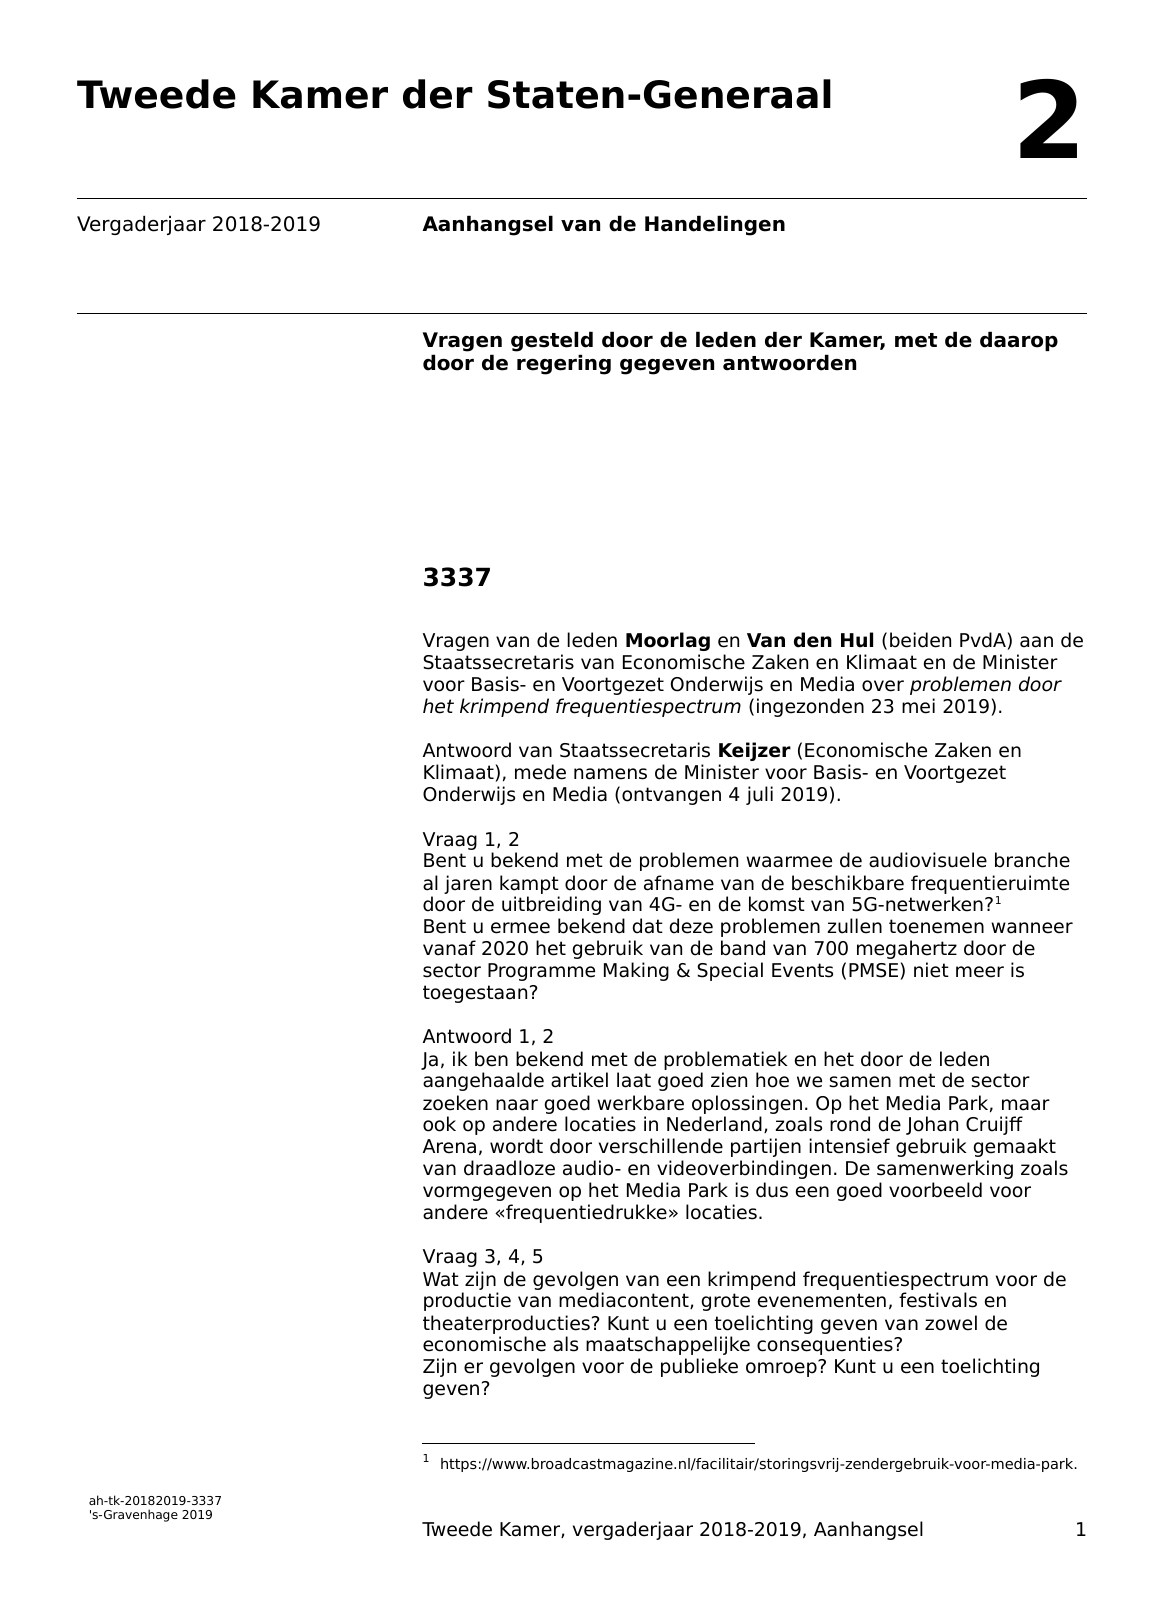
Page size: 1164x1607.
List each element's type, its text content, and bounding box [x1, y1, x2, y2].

text ah-tk-20182019-3337 [88, 1494, 323, 1508]
table_cell Vergaderjaar 2018-2019 [77, 199, 422, 313]
text Ja, ik ben bekend met de problematiek en het door de leden aangehaalde artikel laat goed zien hoe we samen met de sector zoeken naar goed werkbare oplossingen. Op het Media Park, maar ook op andere locaties in Nederland, zoals rond de Johan Cruijff Arena, wordt door verschillende partijen intensief gebruik gemaakt van draadloze audio- en videoverbindingen. De samenwerking zoals vormgegeven op het Media Park is dus een goed voorbeeld voor andere «frequentiedrukke» locaties. [422, 1048, 1087, 1224]
text Vraag 3, 4, 5 [422, 1246, 1087, 1268]
text Antwoord van Staatssecretaris Keijzer (Economische Zaken en Klimaat), mede namens de Minister voor Basis- en Voortgezet Onderwijs en Media (ontvangen 4 juli 2019). [422, 740, 1087, 806]
table_header Tweede Kamer der Staten-Generaal [77, 59, 886, 198]
table_header 2 [886, 59, 1087, 198]
table_cell [77, 314, 422, 375]
table_cell Aanhangsel van de Handelingen [422, 199, 1087, 313]
text Bent u bekend met de problemen waarmee de audiovisuele branche al jaren kampt door de afname van de beschikbare frequentieruimte door de uitbreiding van 4G- en de komst van 5G-netwerken? [422, 850, 1087, 916]
text Zijn er gevolgen voor de publieke omroep? Kunt u een toelichting geven? [422, 1356, 1087, 1400]
text Wat zijn de gevolgen van een krimpend frequentiespectrum voor de productie van mediacontent, grote evenementen, festivals en theaterproducties? Kunt u een toelichting geven van zowel de economische als maatschappelijke consequenties? [422, 1268, 1087, 1356]
text https://www.broadcastmagazine.nl/facilitair/storingsvrij-zendergebruik-voor-media-park. [422, 1452, 1087, 1474]
text Vraag 1, 2 [422, 828, 1087, 850]
text Antwoord 1, 2 [422, 1026, 1087, 1048]
table_cell Vragen gesteld door de leden der Kamer, met de daarop door de regering gegeven antwoorden [422, 314, 1087, 375]
text Vragen van de leden Moorlag en Van den Hul (beiden PvdA) aan de Staatssecretaris van Economische Zaken en Klimaat en de Minister voor Basis- en Voortgezet Onderwijs en Media over problemen door het krimpend frequentiespectrum (ingezonden 23 mei 2019). [422, 630, 1087, 718]
text 's-Gravenhage 2019 [88, 1508, 323, 1522]
text Bent u ermee bekend dat deze problemen zullen toenemen wanneer vanaf 2020 het gebruik van de band van 700 megahertz door de sector Programme Making & Special Events (PMSE) niet meer is toegestaan? [422, 916, 1087, 1004]
text 3337 [422, 563, 1087, 592]
